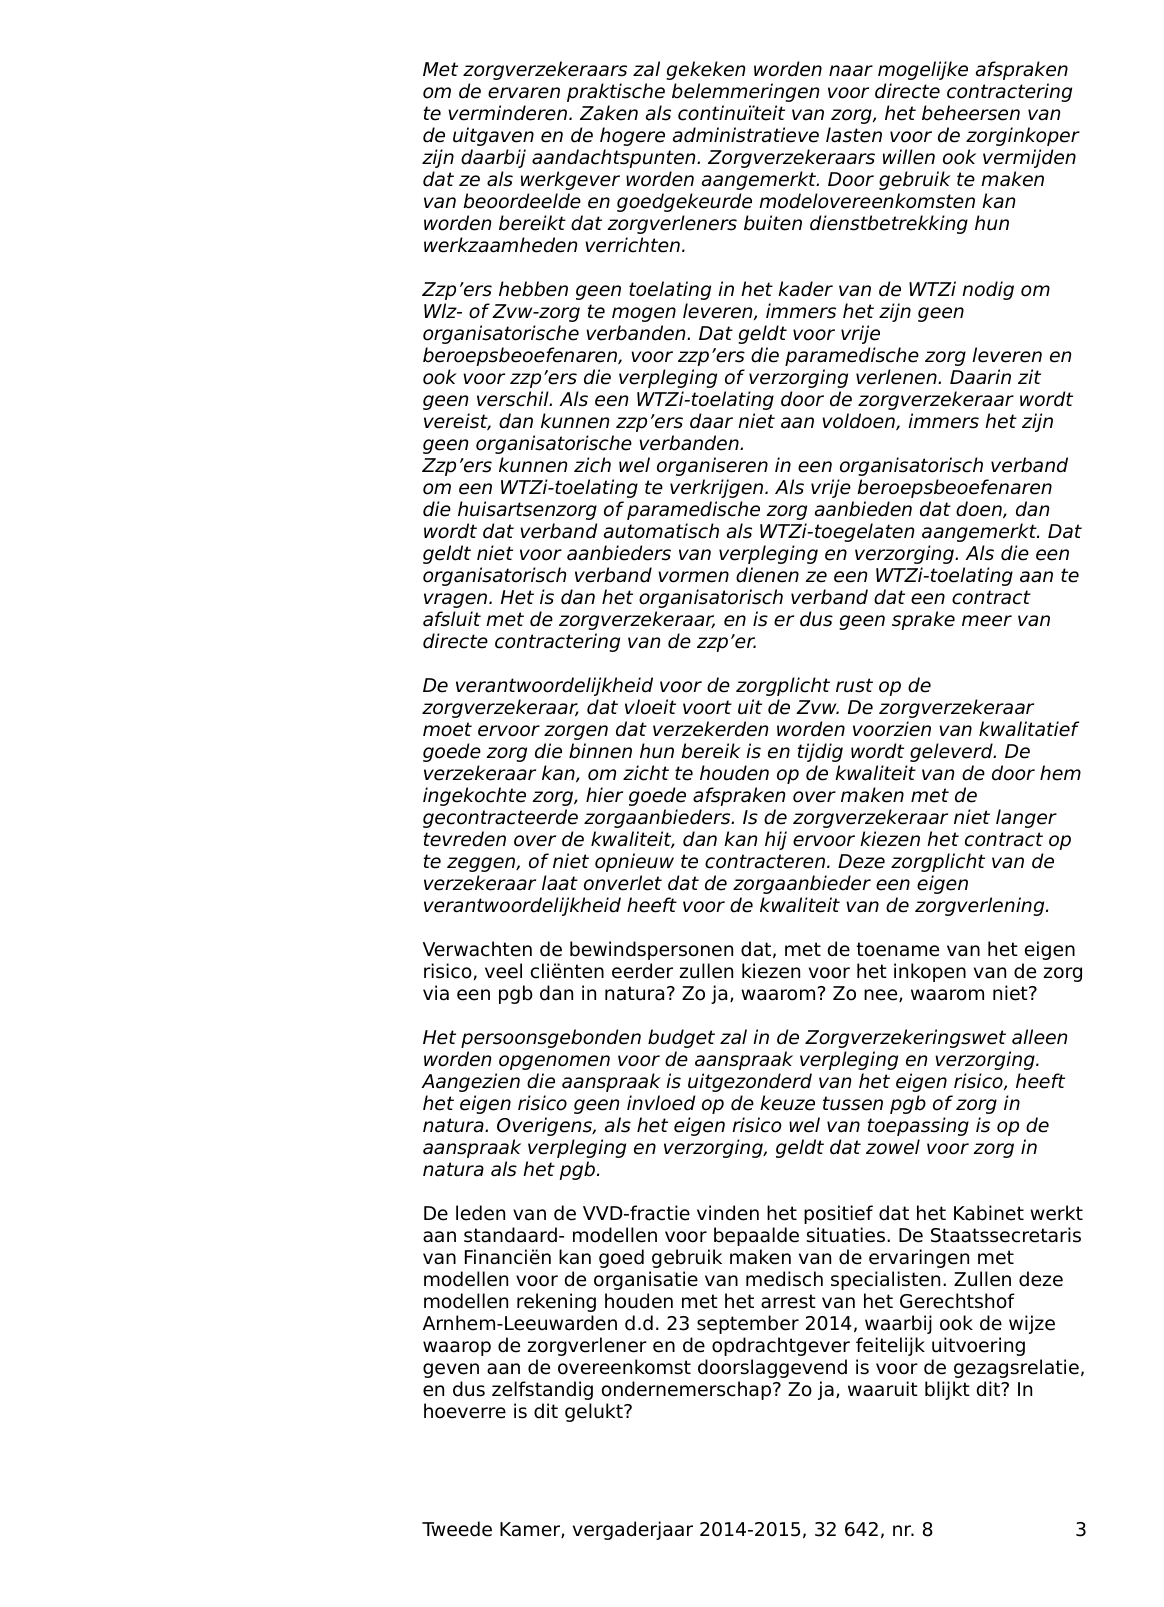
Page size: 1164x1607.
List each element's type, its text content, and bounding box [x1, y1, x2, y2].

text De leden van de VVD-fractie vinden het positief dat het Kabinet werkt aan standaard- modellen voor bepaalde situaties. De Staatssecretaris van Financiën kan goed gebruik maken van de ervaringen met modellen voor de organisatie van medisch specialisten. Zullen deze modellen rekening houden met het arrest van het Gerechtshof Arnhem-Leeuwarden d.d. 23 september 2014, waarbij ook de wijze waarop de zorgverlener en de opdrachtgever feitelijk uitvoering geven aan de overeenkomst doorslaggevend is voor de gezagsrelatie, en dus zelfstandig ondernemerschap? Zo ja, waaruit blijkt dit? In hoeverre is dit gelukt? [422, 1203, 1087, 1423]
text Het persoonsgebonden budget zal in de Zorgverzekeringswet alleen worden opgenomen voor de aanspraak verpleging en verzorging. Aangezien die aanspraak is uitgezonderd van het eigen risico, heeft het eigen risico geen invloed op de keuze tussen pgb of zorg in natura. Overigens, als het eigen risico wel van toepassing is op de aanspraak verpleging en verzorging, geldt dat zowel voor zorg in natura als het pgb. [422, 1027, 1087, 1181]
text Verwachten de bewindspersonen dat, met de toename van het eigen risico, veel cliënten eerder zullen kiezen voor het inkopen van de zorg via een pgb dan in natura? Zo ja, waarom? Zo nee, waarom niet? [422, 939, 1087, 1005]
text De verantwoordelijkheid voor de zorgplicht rust op de zorgverzekeraar, dat vloeit voort uit de Zvw. De zorgverzekeraar moet ervoor zorgen dat verzekerden worden voorzien van kwalitatief goede zorg die binnen hun bereik is en tijdig wordt geleverd. De verzekeraar kan, om zicht te houden op de kwaliteit van de door hem ingekochte zorg, hier goede afspraken over maken met de gecontracteerde zorgaanbieders. Is de zorgverzekeraar niet langer tevreden over de kwaliteit, dan kan hij ervoor kiezen het contract op te zeggen, of niet opnieuw te contracteren. Deze zorgplicht van de verzekeraar laat onverlet dat de zorgaanbieder een eigen verantwoordelijkheid heeft voor de kwaliteit van de zorgverlening. [422, 675, 1087, 917]
text Zzp’ers kunnen zich wel organiseren in een organisatorisch verband om een WTZi-toelating te verkrijgen. Als vrije beroepsbeoefenaren die huisartsenzorg of paramedische zorg aanbieden dat doen, dan wordt dat verband automatisch als WTZi-toegelaten aangemerkt. Dat geldt niet voor aanbieders van verpleging en verzorging. Als die een organisatorisch verband vormen dienen ze een WTZi-toelating aan te vragen. Het is dan het organisatorisch verband dat een contract afsluit met de zorgverzekeraar, en is er dus geen sprake meer van directe contractering van de zzp’er. [422, 455, 1087, 653]
text Zzp’ers hebben geen toelating in het kader van de WTZi nodig om Wlz- of Zvw-zorg te mogen leveren, immers het zijn geen organisatorische verbanden. Dat geldt voor vrije beroepsbeoefenaren, voor zzp’ers die paramedische zorg leveren en ook voor zzp’ers die verpleging of verzorging verlenen. Daarin zit geen verschil. Als een WTZi-toelating door de zorgverzekeraar wordt vereist, dan kunnen zzp’ers daar niet aan voldoen, immers het zijn geen organisatorische verbanden. [422, 279, 1087, 455]
text Met zorgverzekeraars zal gekeken worden naar mogelijke afspraken om de ervaren praktische belemmeringen voor directe contractering te verminderen. Zaken als continuïteit van zorg, het beheersen van de uitgaven en de hogere administratieve lasten voor de zorginkoper zijn daarbij aandachtspunten. Zorgverzekeraars willen ook vermijden dat ze als werkgever worden aangemerkt. Door gebruik te maken van beoordeelde en goedgekeurde modelovereenkomsten kan worden bereikt dat zorgverleners buiten dienstbetrekking hun werkzaamheden verrichten. [422, 59, 1087, 257]
